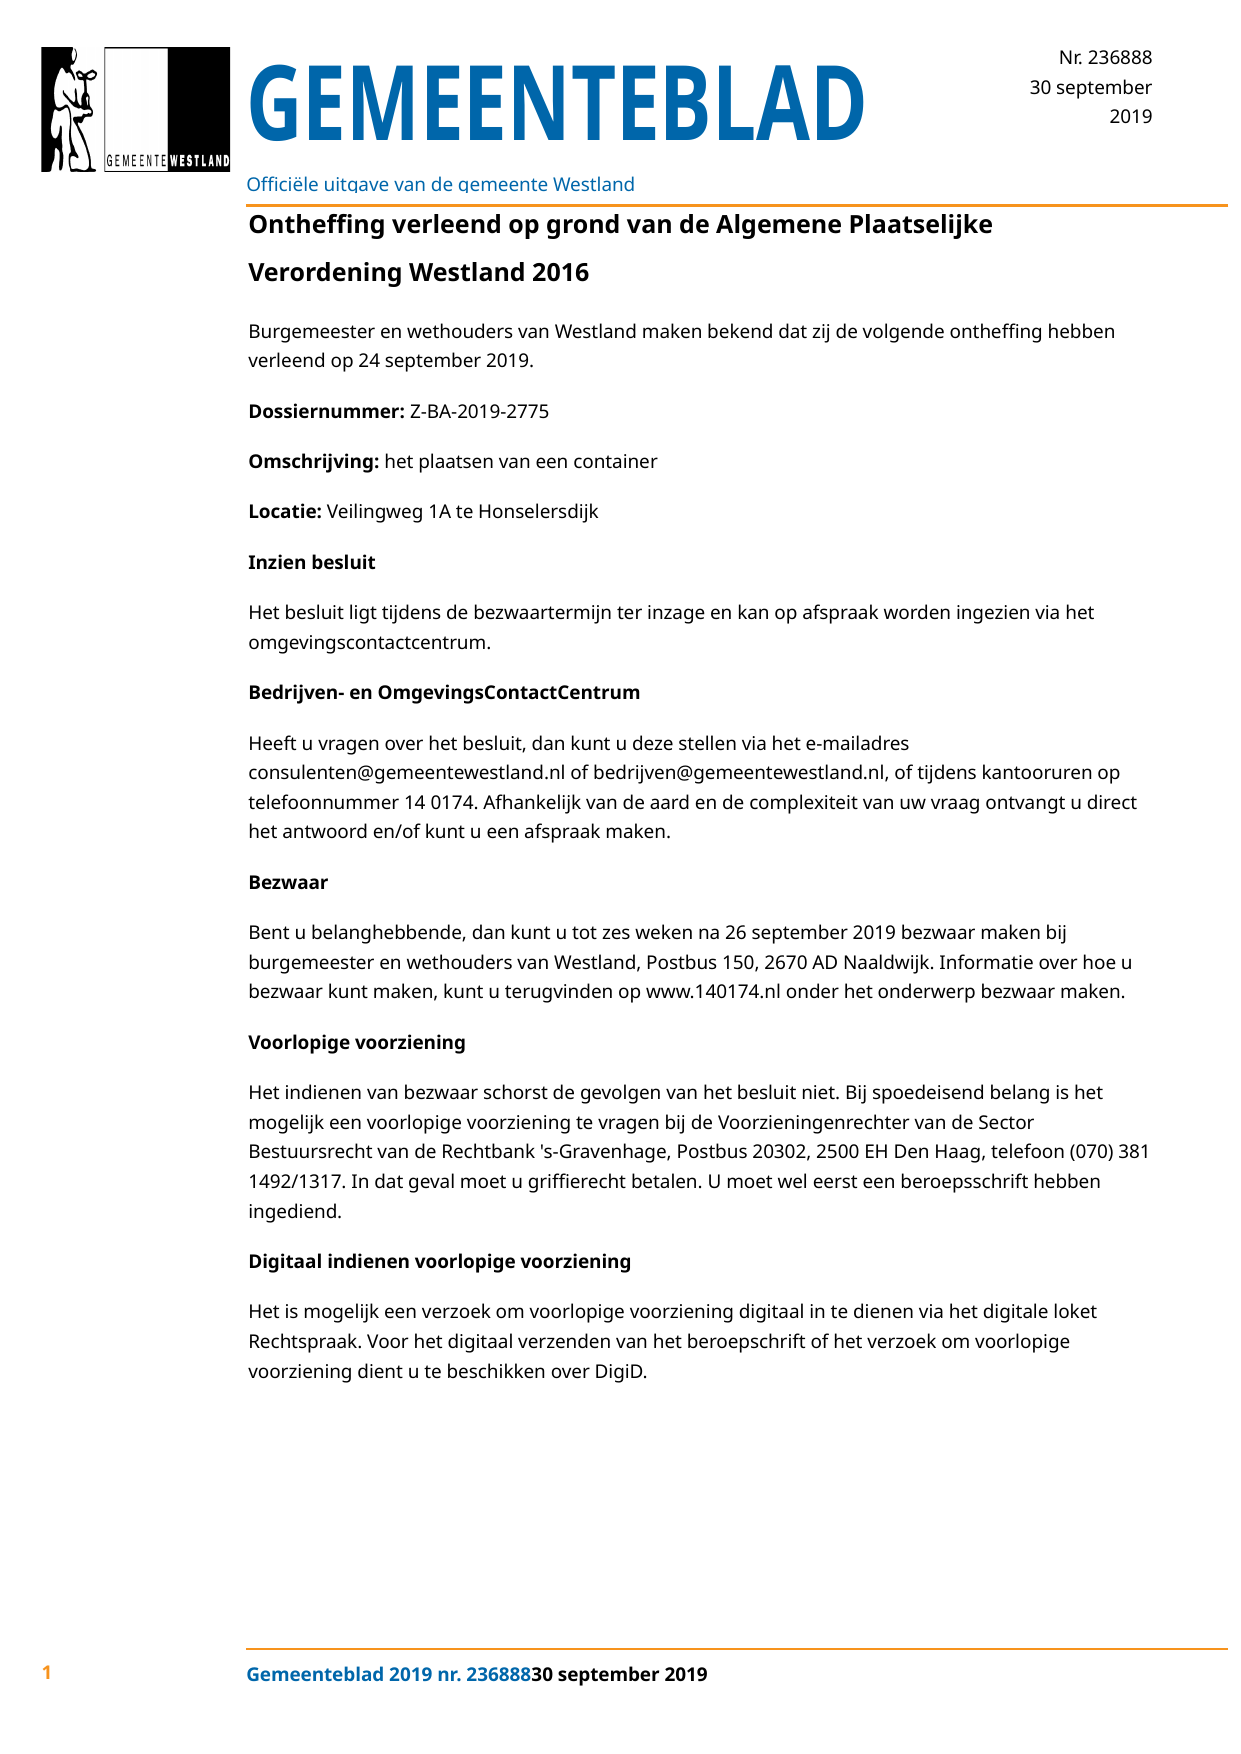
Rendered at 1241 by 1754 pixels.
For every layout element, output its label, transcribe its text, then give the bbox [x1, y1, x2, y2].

text Het besluit ligt tijdens de bezwaartermijn ter inzage en kan op afspraak worden ingezien via het omgevingscontactcentrum. [248, 599, 1152, 655]
text Bent u belanghebbende, dan kunt u tot zes weken na 26 september 2019 bezwaar maken bij burgemeester en wethouders van Westland, Postbus 150, 2670 AD Naaldwijk. Informatie over hoe u bezwaar kunt maken, kunt u terugvinden op www.140174.nl onder het onderwerp bezwaar maken. [248, 919, 1152, 1004]
text Voorlopige voorziening [248, 1029, 1152, 1055]
text Inzien besluit [248, 549, 1152, 575]
text Ontheffing verleend op grond van de Algemene Plaatselijke Verordening Westland 2016 [248, 207, 1152, 288]
text Digitaal indienen voorlopige voorziening [248, 1248, 1152, 1274]
text Locatie: Veilingweg 1A te Honselersdijk [248, 499, 1152, 524]
text Burgemeester en wethouders van Westland maken bekend dat zij de volgende ontheffing hebben verleend op 24 september 2019. [248, 318, 1152, 373]
picture [41, 47, 231, 172]
text Het indienen van bezwaar schorst de gevolgen van het besluit niet. Bij spoedeisend belang is het mogelijk een voorlopige voorziening te vragen bij de Voorzieningenrechter van de Sector Bestuursrecht van de Rechtbank 's-Gravenhage, Postbus 20302, 2500 EH Den Haag, telefoon (070) 381 1492/1317. In dat geval moet u griffierecht betalen. U moet wel eerst een beroepsschrift hebben ingediend. [248, 1079, 1152, 1224]
text Heeft u vragen over het besluit, dan kunt u deze stellen via het e-mailadres consulenten@gemeentewestland.nl of bedrijven@gemeentewestland.nl, of tijdens kantooruren op telefoonnummer 14 0174. Afhankelijk van de aard en de complexiteit van uw vraag ontvangt u direct het antwoord en/of kunt u een afspraak maken. [248, 730, 1152, 844]
text Omschrijving: het plaatsen van een container [248, 448, 1152, 474]
text Bedrijven- en OmgevingsContactCentrum [248, 679, 1152, 705]
text Dossiernummer: Z-BA-2019-2775 [248, 398, 1152, 424]
text Het is mogelijk een verzoek om voorlopige voorziening digitaal in te dienen via het digitale loket Rechtspraak. Voor het digitaal verzenden van het beroepschrift of het verzoek om voorlopige voorziening dient u te beschikken over DigiD. [248, 1299, 1152, 1384]
text Bezwaar [248, 869, 1152, 895]
